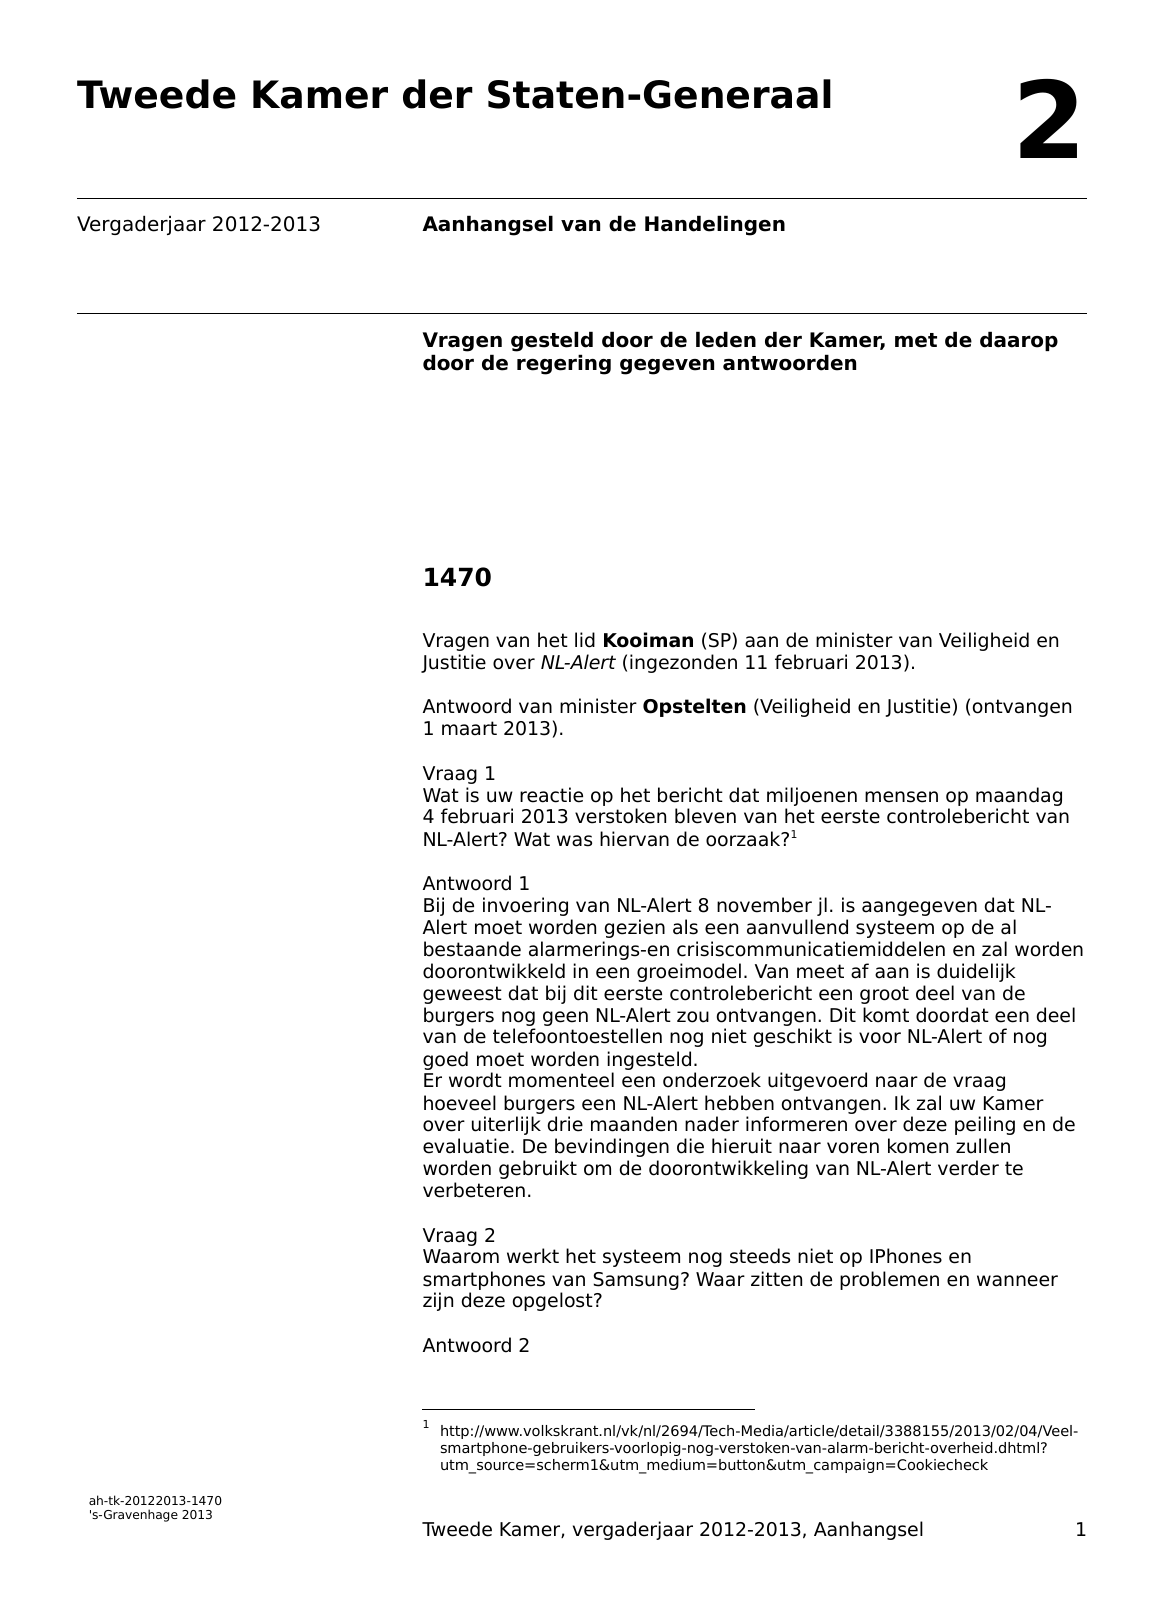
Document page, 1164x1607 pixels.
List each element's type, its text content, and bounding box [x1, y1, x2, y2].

table_cell [77, 314, 422, 375]
text Vraag 1 [422, 762, 1087, 784]
table_cell Vragen gesteld door de leden der Kamer, met de daarop door de regering gegeven antwoorden [422, 314, 1087, 375]
text 's-Gravenhage 2013 [88, 1508, 323, 1522]
text Er wordt momenteel een onderzoek uitgevoerd naar de vraag hoeveel burgers een NL-Alert hebben ontvangen. Ik zal uw Kamer over uiterlijk drie maanden nader informeren over deze peiling en de evaluatie. De bevindingen die hieruit naar voren komen zullen worden gebruikt om de doorontwikkeling van NL-Alert verder te verbeteren. [422, 1070, 1087, 1202]
table_header Tweede Kamer der Staten-Generaal [77, 59, 886, 198]
text Antwoord van minister Opstelten (Veiligheid en Justitie) (ontvangen 1 maart 2013). [422, 696, 1087, 740]
text Antwoord 2 [422, 1334, 1087, 1357]
text Vragen van het lid Kooiman (SP) aan de minister van Veiligheid en Justitie over NL-Alert (ingezonden 11 februari 2013). [422, 630, 1087, 674]
table_cell Vergaderjaar 2012-2013 [77, 199, 422, 313]
text Wat is uw reactie op het bericht dat miljoenen mensen op maandag 4 februari 2013 verstoken bleven van het eerste controlebericht van NL-Alert? Wat was hiervan de oorzaak? [422, 784, 1087, 850]
text Antwoord 1 [422, 873, 1087, 894]
text 1470 [422, 563, 1087, 592]
table_cell Aanhangsel van de Handelingen [422, 199, 1087, 313]
text Waarom werkt het systeem nog steeds niet op IPhones en smartphones van Samsung? Waar zitten de problemen en wanneer zijn deze opgelost? [422, 1246, 1087, 1312]
table_header 2 [886, 59, 1087, 198]
text ah-tk-20122013-1470 [88, 1494, 323, 1508]
text http://www.volkskrant.nl/vk/nl/2694/Tech-Media/article/detail/3388155/2013/02/04/Veel-smartphone-gebruikers-voorlopig-nog-verstoken-van-alarm-bericht-overheid.dhtml?utm_source=scherm1&utm_medium=button&utm_campaign=Cookiecheck [422, 1418, 1087, 1474]
text Bij de invoering van NL-Alert 8 november jl. is aangegeven dat NL-Alert moet worden gezien als een aanvullend systeem op de al bestaande alarmerings-en crisiscommunicatiemiddelen en zal worden doorontwikkeld in een groeimodel. Van meet af aan is duidelijk geweest dat bij dit eerste controlebericht een groot deel van de burgers nog geen NL-Alert zou ontvangen. Dit komt doordat een deel van de telefoontoestellen nog niet geschikt is voor NL-Alert of nog goed moet worden ingesteld. [422, 894, 1087, 1070]
text Vraag 2 [422, 1224, 1087, 1246]
